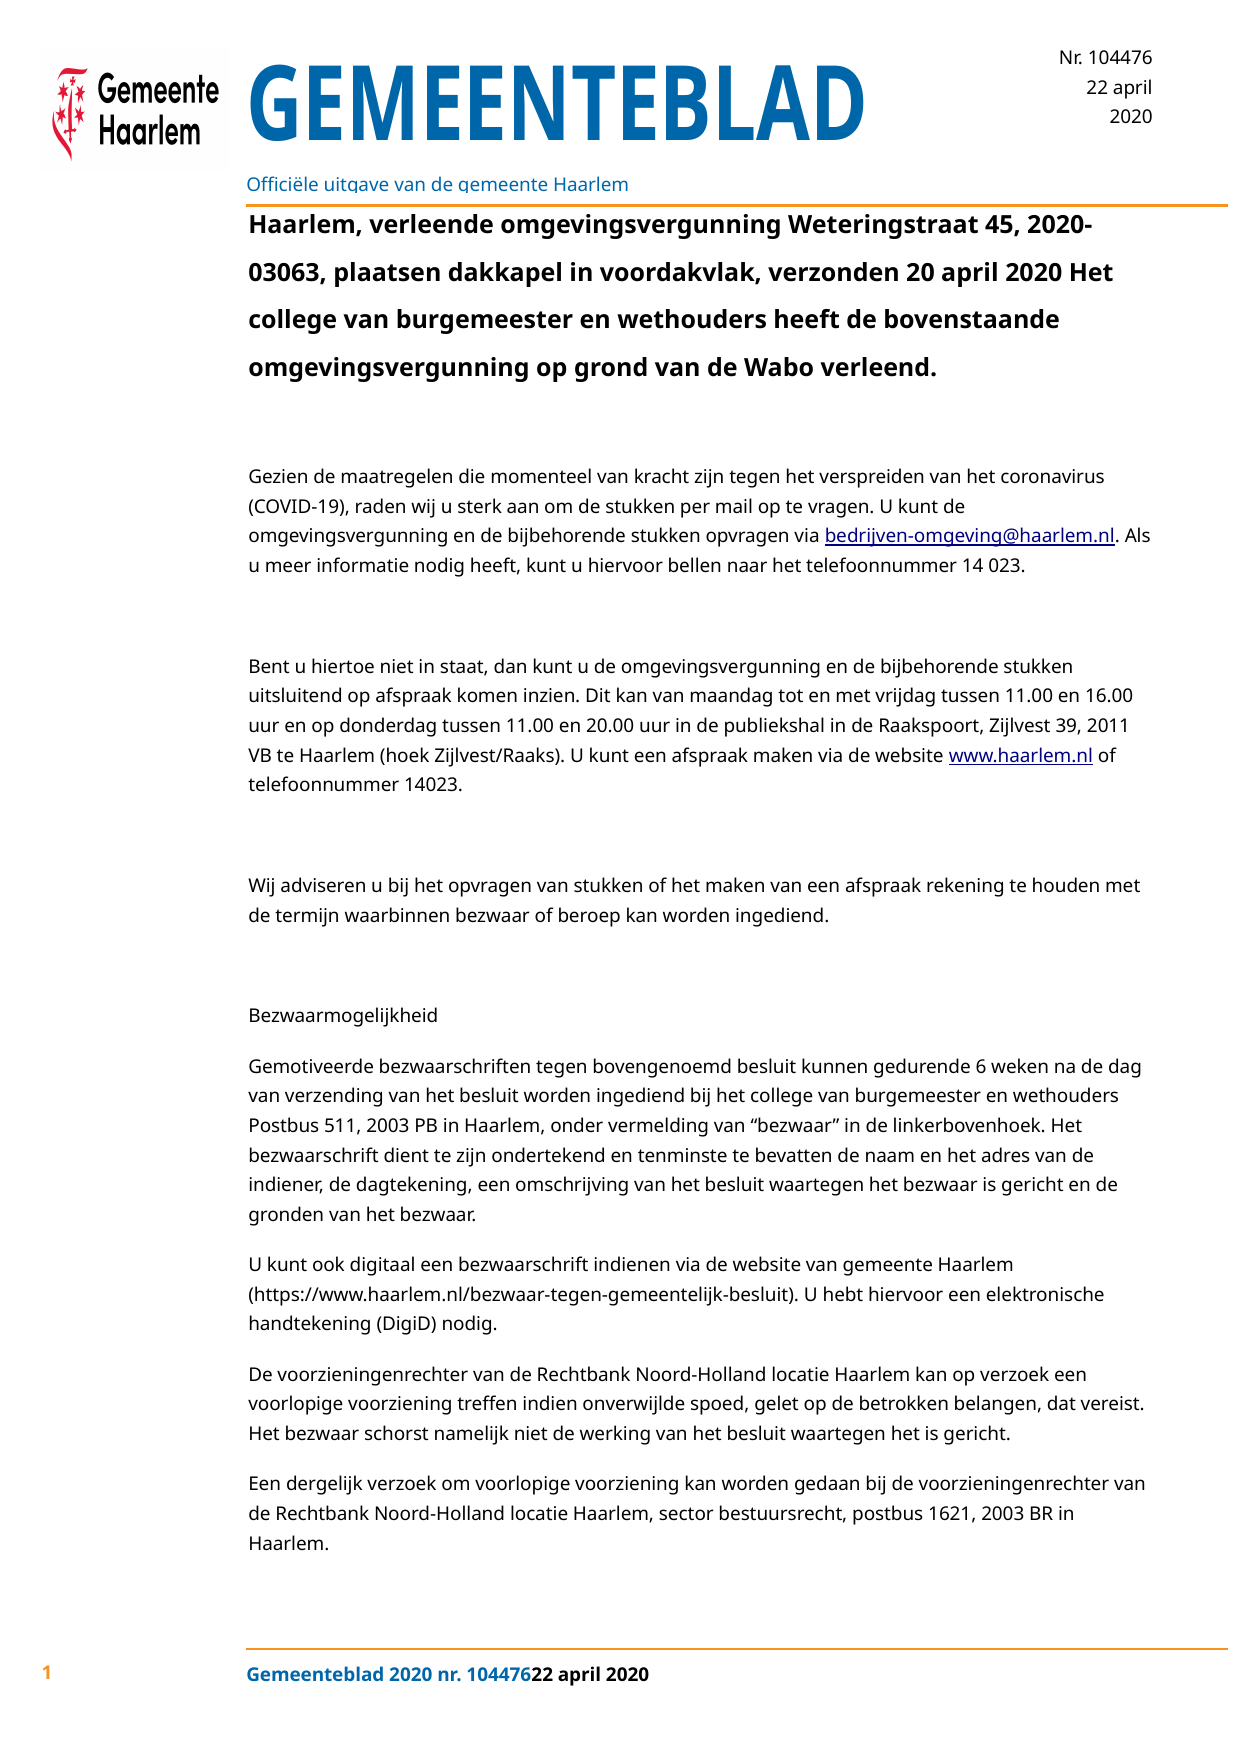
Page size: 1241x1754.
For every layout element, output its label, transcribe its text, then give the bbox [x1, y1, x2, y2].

text De voorzieningenrechter van de Rechtbank Noord-Holland locatie Haarlem kan op verzoek een voorlopige voorziening treffen indien onverwijlde spoed, gelet op de betrokken belangen, dat vereist. Het bezwaar schorst namelijk niet de werking van het besluit waartegen het is gericht. [248, 1361, 1152, 1446]
text Bent u hiertoe niet in staat, dan kunt u de omgevingsvergunning en de bijbehorende stukken uitsluitend op afspraak komen inzien. Dit kan van maandag tot en met vrijdag tussen 11.00 en 16.00 uur en op donderdag tussen 11.00 en 20.00 uur in de publiekshal in de Raakspoort, Zijlvest 39, 2011 VB te Haarlem (hoek Zijlvest/Raaks). U kunt een afspraak maken via de website www.haarlem.nl of telefoonnummer 14023. [248, 653, 1152, 797]
text Gemotiveerde bezwaarschriften tegen bovengenoemd besluit kunnen gedurende 6 weken na de dag van verzending van het besluit worden ingediend bij het college van burgemeester en wethouders Postbus 511, 2003 PB in Haarlem, onder vermelding van “bezwaar” in de linkerbovenhoek. Het bezwaarschrift dient te zijn ondertekend en tenminste te bevatten de naam en het adres van de indiener, de dagtekening, een omschrijving van het besluit waartegen het bezwaar is gericht en de gronden van het bezwaar. [248, 1053, 1152, 1227]
text Bezwaarmogelijkheid [248, 1003, 1152, 1028]
text Gezien de maatregelen die momenteel van kracht zijn tegen het verspreiden van het coronavirus (COVID-19), raden wij u sterk aan om de stukken per mail op te vragen. U kunt de omgevingsvergunning en de bijbehorende stukken opvragen via bedrijven-omgeving@haarlem.nl. Als u meer informatie nodig heeft, kunt u hiervoor bellen naar het telefoonnummer 14 023. [248, 463, 1152, 578]
text Wij adviseren u bij het opvragen van stukken of het maken van een afspraak rekening te houden met de termijn waarbinnen bezwaar of beroep kan worden ingediend. [248, 872, 1152, 928]
text Haarlem, verleende omgevingsvergunning Weteringstraat 45, 2020-03063, plaatsen dakkapel in voordakvlak, verzonden 20 april 2020 Het college van burgemeester en wethouders heeft de bovenstaande omgevingsvergunning op grond van de Wabo verleend. [248, 207, 1152, 384]
picture [41, 47, 231, 172]
text Een dergelijk verzoek om voorlopige voorziening kan worden gedaan bij de voorzieningenrechter van de Rechtbank Noord-Holland locatie Haarlem, sector bestuursrecht, postbus 1621, 2003 BR in Haarlem. [248, 1471, 1152, 1556]
text U kunt ook digitaal een bezwaarschrift indienen via de website van gemeente Haarlem (https://www.haarlem.nl/bezwaar-tegen-gemeentelijk-besluit). U hebt hiervoor een elektronische handtekening (DigiD) nodig. [248, 1251, 1152, 1336]
